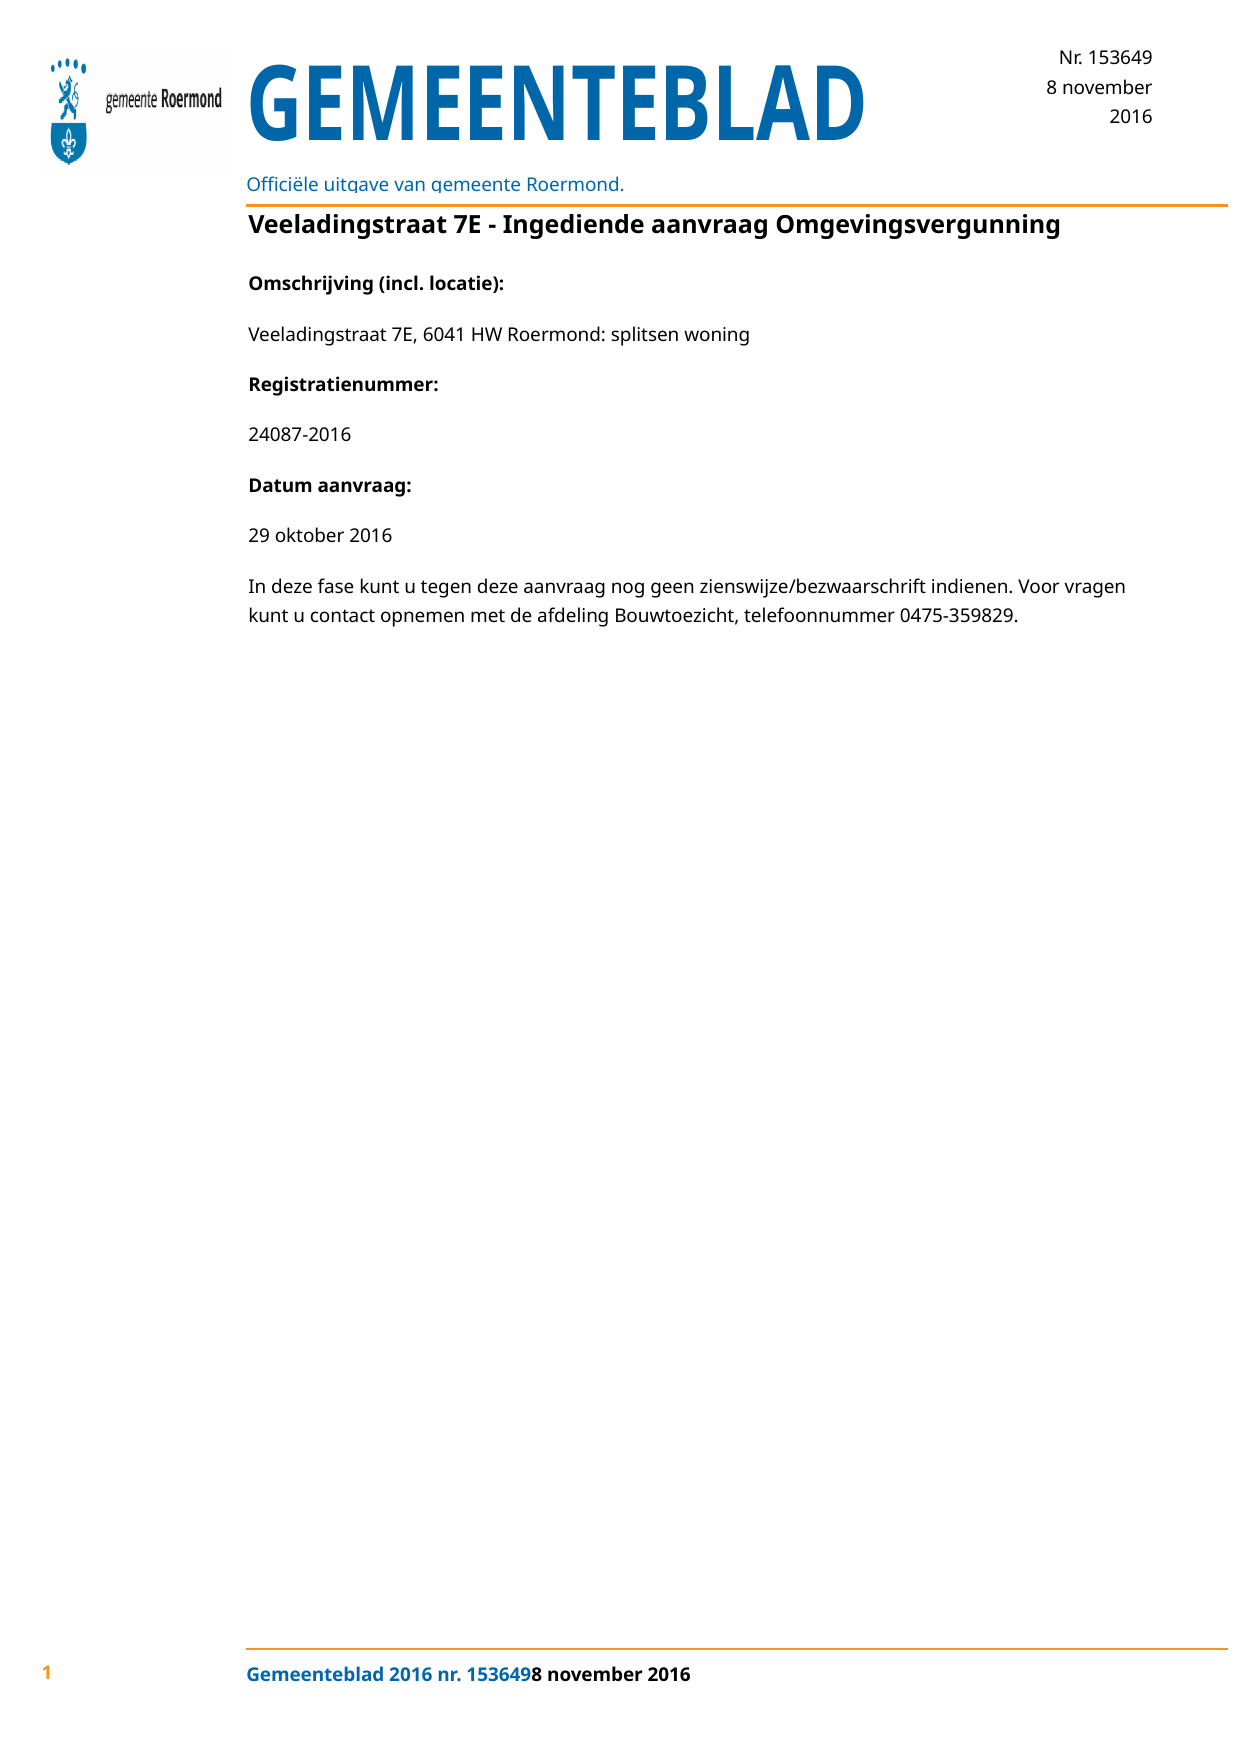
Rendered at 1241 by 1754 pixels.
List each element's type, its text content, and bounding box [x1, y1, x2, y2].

picture [41, 47, 231, 172]
text Omschrijving (incl. locatie): [248, 270, 1152, 296]
text Datum aanvraag: [248, 472, 1152, 498]
text Veeladingstraat 7E - Ingediende aanvraag Omgevingsvergunning [248, 207, 1152, 241]
text In deze fase kunt u tegen deze aanvraag nog geen zienswijze/bezwaarschrift indienen. Voor vragen kunt u contact opnemen met de afdeling Bouwtoezicht, telefoonnummer 0475-359829. [248, 573, 1152, 628]
text 29 oktober 2016 [248, 522, 1152, 548]
text Registratienummer: [248, 371, 1152, 397]
text 24087-2016 [248, 422, 1152, 447]
text Veeladingstraat 7E, 6041 HW Roermond: splitsen woning [248, 321, 1152, 346]
